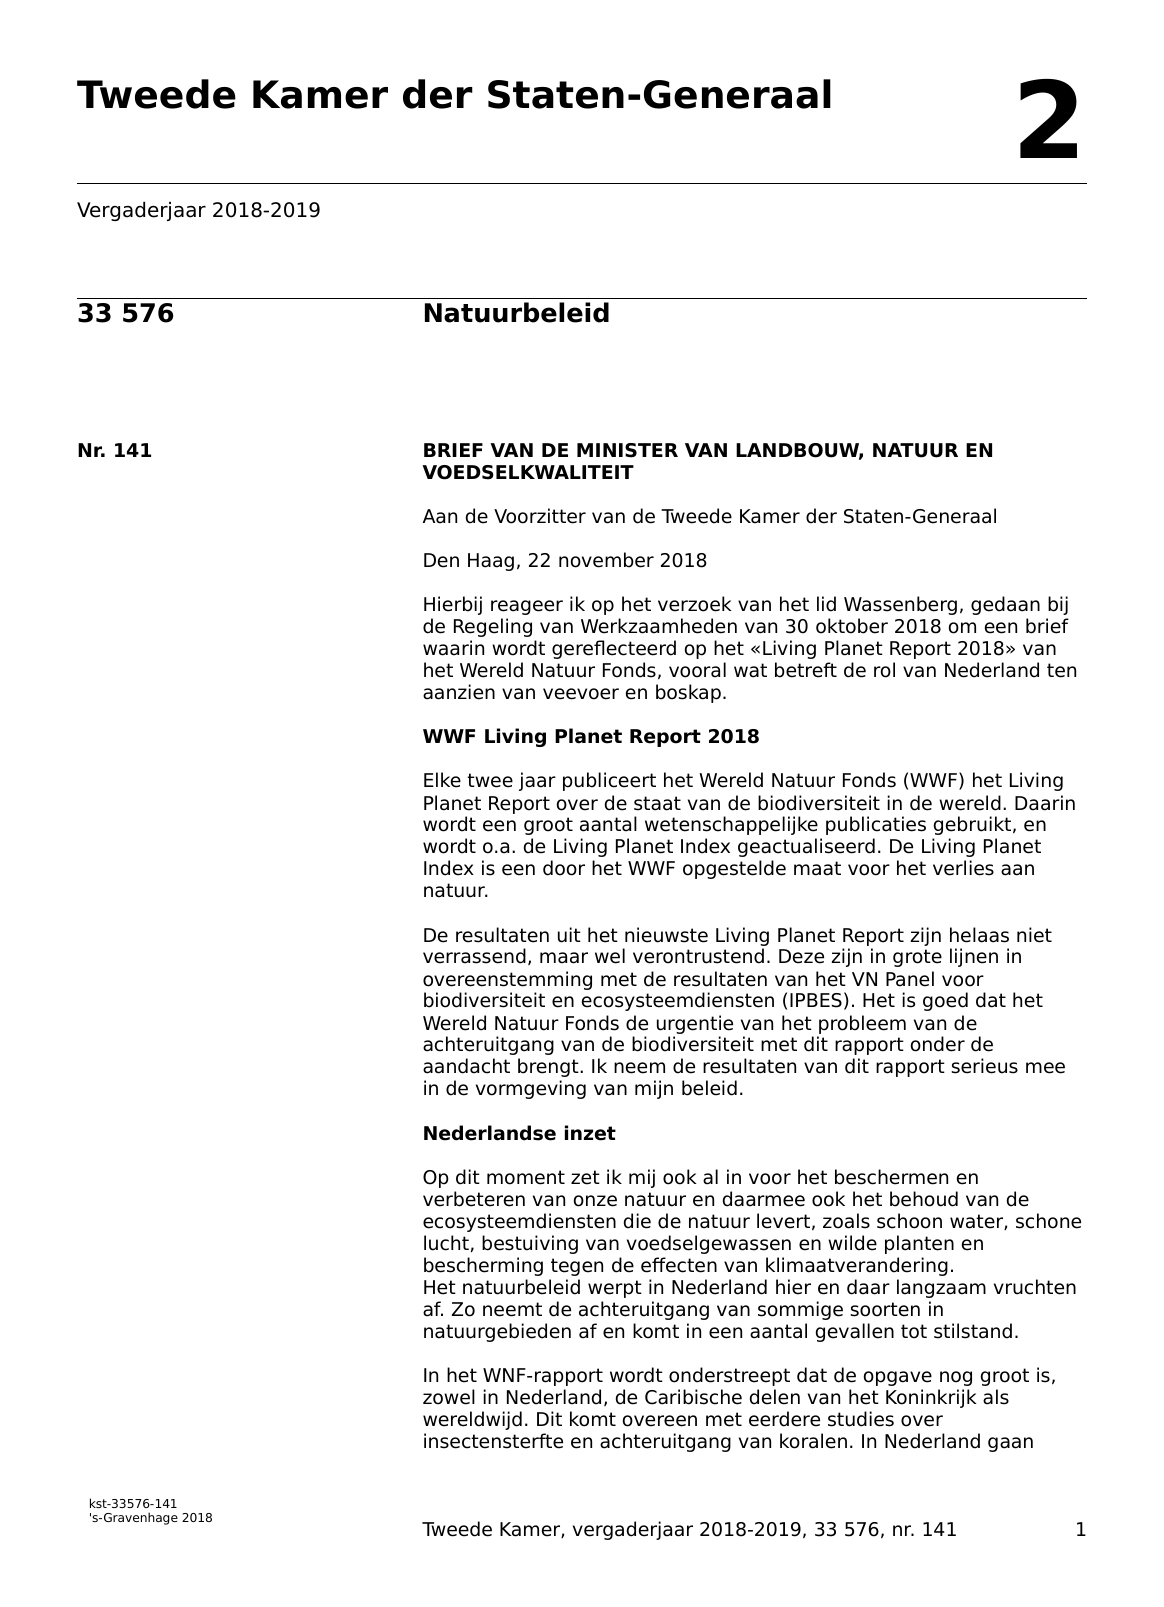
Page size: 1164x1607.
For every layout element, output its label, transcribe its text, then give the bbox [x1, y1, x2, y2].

text Op dit moment zet ik mij ook al in voor het beschermen en verbeteren van onze natuur en daarmee ook het behoud van de ecosysteemdiensten die de natuur levert, zoals schoon water, schone lucht, bestuiving van voedselgewassen en wilde planten en bescherming tegen de effecten van klimaatverandering. [422, 1167, 1087, 1277]
text Elke twee jaar publiceert het Wereld Natuur Fonds (WWF) het Living Planet Report over de staat van de biodiversiteit in de wereld. Daarin wordt een groot aantal wetenschappelijke publicaties gebruikt, en wordt o.a. de Living Planet Index geactualiseerd. De Living Planet Index is een door het WWF opgestelde maat voor het verlies aan natuur. [422, 770, 1087, 902]
text kst-33576-141 [88, 1497, 323, 1511]
text In het WNF-rapport wordt onderstreept dat de opgave nog groot is, zowel in Nederland, de Caribische delen van het Koninkrijk als wereldwijd. Dit komt overeen met eerdere studies over insectensterfte en achteruitgang van koralen. In Nederland gaan [422, 1365, 1087, 1453]
text Aan de Voorzitter van de Tweede Kamer der Staten-Generaal [422, 506, 1087, 528]
subtitle 33 576 Natuurbeleid [77, 299, 1087, 329]
text De resultaten uit het nieuwste Living Planet Report zijn helaas niet verrassend, maar wel verontrustend. Deze zijn in grote lijnen in overeenstemming met de resultaten van het VN Panel voor biodiversiteit en ecosysteemdiensten (IPBES). Het is goed dat het Wereld Natuur Fonds de urgentie van het probleem van de achteruitgang van de biodiversiteit met dit rapport onder de aandacht brengt. Ik neem de resultaten van dit rapport serieus mee in de vormgeving van mijn beleid. [422, 924, 1087, 1100]
subtitle WWF Living Planet Report 2018 [422, 726, 1087, 748]
table_header Tweede Kamer der Staten-Generaal [77, 59, 886, 183]
text Hierbij reageer ik op het verzoek van het lid Wassenberg, gedaan bij de Regeling van Werkzaamheden van 30 oktober 2018 om een brief waarin wordt gereflecteerd op het «Living Planet Report 2018» van het Wereld Natuur Fonds, vooral wat betreft de rol van Nederland ten aanzien van veevoer en boskap. [422, 594, 1087, 704]
subtitle Nederlandse inzet [422, 1122, 1087, 1144]
subtitle Nr. 141 BRIEF VAN DE MINISTER VAN LANDBOUW, NATUUR EN VOEDSELKWALITEIT [77, 440, 1087, 484]
text Het natuurbeleid werpt in Nederland hier en daar langzaam vruchten af. Zo neemt de achteruitgang van sommige soorten in natuurgebieden af en komt in een aantal gevallen tot stilstand. [422, 1277, 1087, 1342]
text Den Haag, 22 november 2018 [422, 550, 1087, 572]
table_cell Vergaderjaar 2018-2019 [77, 184, 1087, 298]
text 's-Gravenhage 2018 [88, 1511, 323, 1525]
table_header 2 [886, 59, 1087, 183]
